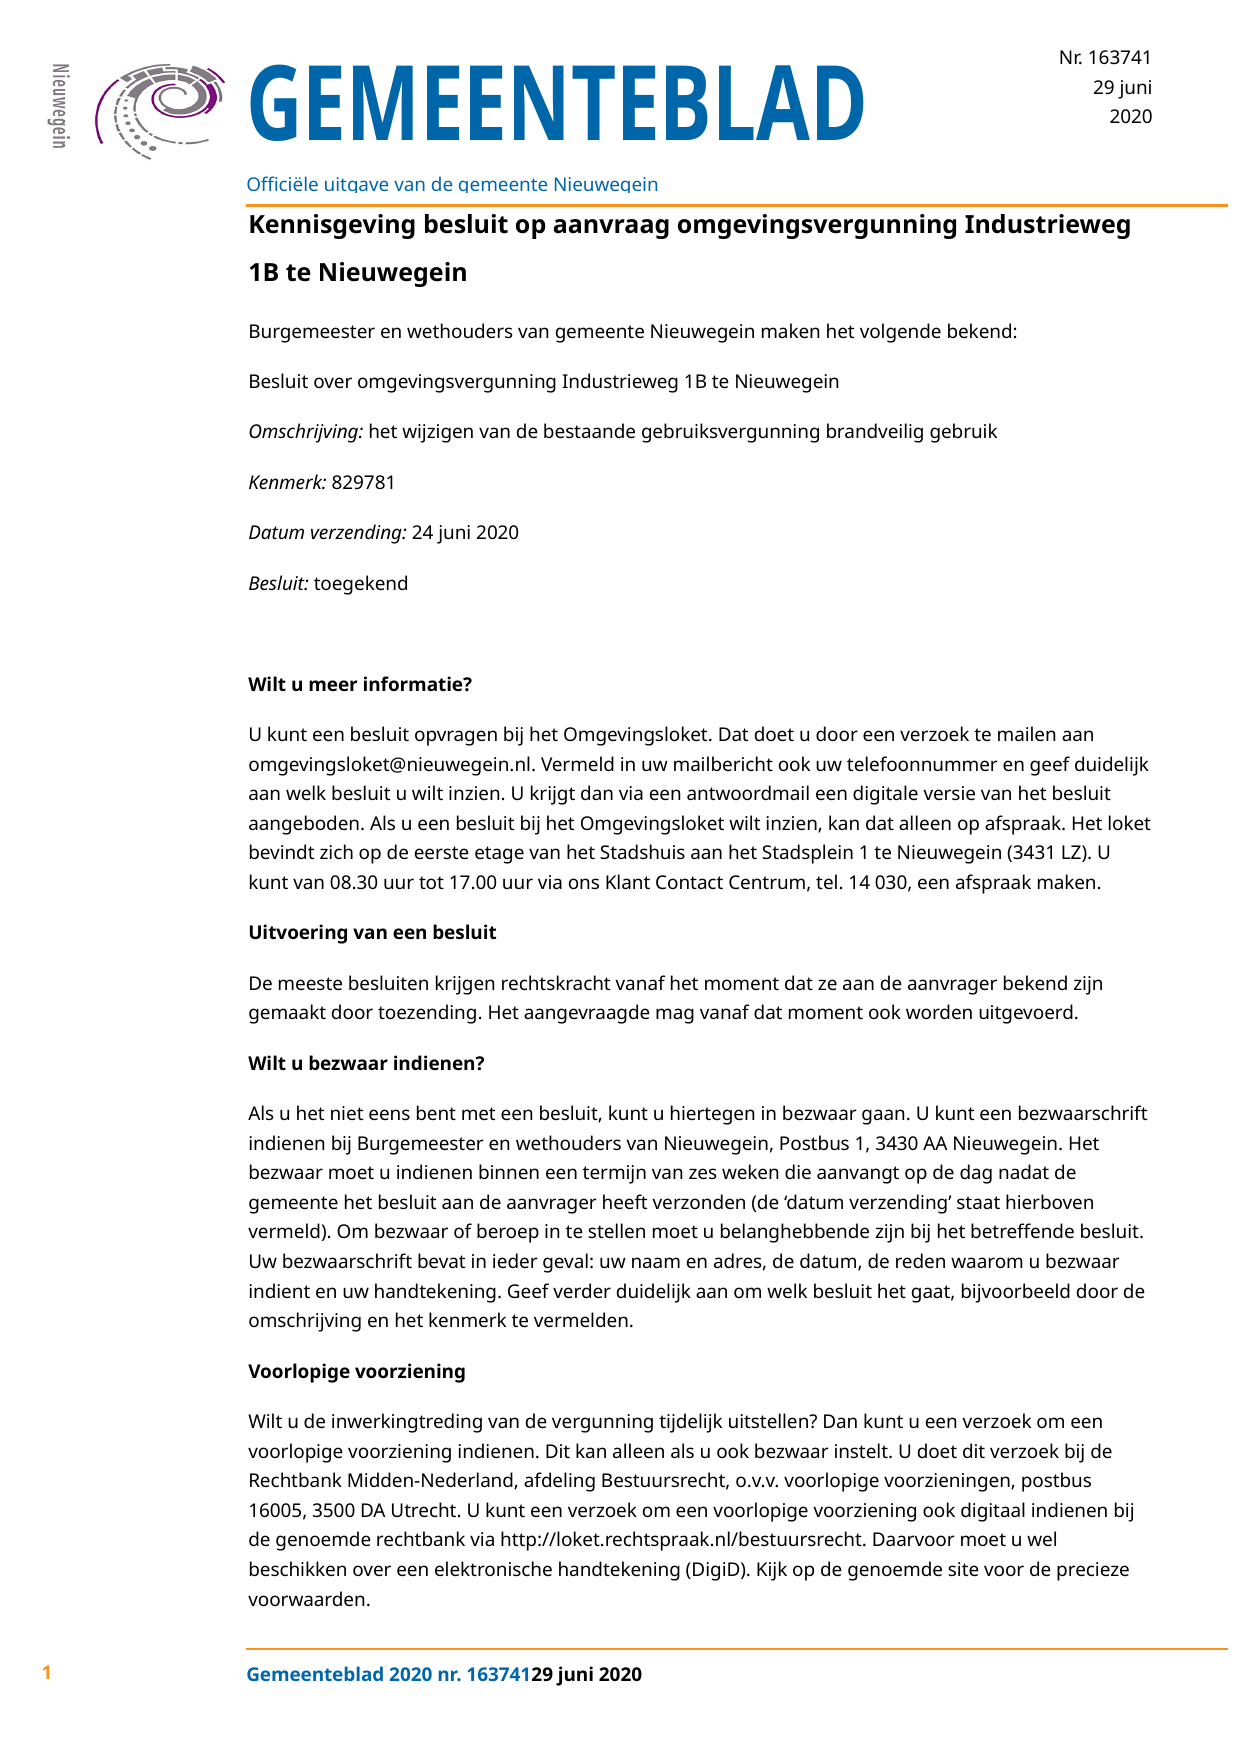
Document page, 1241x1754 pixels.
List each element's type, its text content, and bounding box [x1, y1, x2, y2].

text Wilt u meer informatie? [248, 671, 1152, 697]
text Omschrijving: het wijzigen van de bestaande gebruiksvergunning brandveilig gebruik [248, 419, 1152, 444]
picture [41, 47, 231, 172]
text Als u het niet eens bent met een besluit, kunt u hiertegen in bezwaar gaan. U kunt een bezwaarschrift indienen bij Burgemeester en wethouders van Nieuwegein, Postbus 1, 3430 AA Nieuwegein. Het bezwaar moet u indienen binnen een termijn van zes weken die aanvangt op de dag nadat de gemeente het besluit aan de aanvrager heeft verzonden (de ‘datum verzending’ staat hierboven vermeld). Om bezwaar of beroep in te stellen moet u belanghebbende zijn bij het betreffende besluit. Uw bezwaarschrift bevat in ieder geval: uw naam en adres, de datum, de reden waarom u bezwaar indient en uw handtekening. Geef verder duidelijk aan om welk besluit het gaat, bijvoorbeeld door de omschrijving en het kenmerk te vermelden. [248, 1100, 1152, 1333]
text Besluit over omgevingsvergunning Industrieweg 1B te Nieuwegein [248, 368, 1152, 394]
text Wilt u bezwaar indienen? [248, 1050, 1152, 1076]
text Kennisgeving besluit op aanvraag omgevingsvergunning Industrieweg 1B te Nieuwegein [248, 207, 1152, 288]
text De meeste besluiten krijgen rechtskracht vanaf het moment dat ze aan de aanvrager bekend zijn gemaakt door toezending. Het aangevraagde mag vanaf dat moment ook worden uitgevoerd. [248, 970, 1152, 1025]
text Datum verzending: 24 juni 2020 [248, 519, 1152, 545]
text Kenmerk: 829781 [248, 469, 1152, 495]
text Uitvoering van een besluit [248, 919, 1152, 945]
text Voorlopige voorziening [248, 1358, 1152, 1384]
text Burgemeester en wethouders van gemeente Nieuwegein maken het volgende bekend: [248, 318, 1152, 344]
text Wilt u de inwerkingtreding van de vergunning tijdelijk uitstellen? Dan kunt u een verzoek om een voorlopige voorziening indienen. Dit kan alleen als u ook bezwaar instelt. U doet dit verzoek bij de Rechtbank Midden-Nederland, afdeling Bestuursrecht, o.v.v. voorlopige voorzieningen, postbus 16005, 3500 DA Utrecht. U kunt een verzoek om een voorlopige voorziening ook digitaal indienen bij de genoemde rechtbank via http://loket.rechtspraak.nl/bestuursrecht. Daarvoor moet u wel beschikken over een elektronische handtekening (DigiD). Kijk op de genoemde site voor de precieze voorwaarden. [248, 1408, 1152, 1612]
text U kunt een besluit opvragen bij het Omgevingsloket. Dat doet u door een verzoek te mailen aan omgevingsloket@nieuwegein.nl. Vermeld in uw mailbericht ook uw telefoonnummer en geef duidelijk aan welk besluit u wilt inzien. U krijgt dan via een antwoordmail een digitale versie van het besluit aangeboden. Als u een besluit bij het Omgevingsloket wilt inzien, kan dat alleen op afspraak. Het loket bevindt zich op de eerste etage van het Stadshuis aan het Stadsplein 1 te Nieuwegein (3431 LZ). U kunt van 08.30 uur tot 17.00 uur via ons Klant Contact Centrum, tel. 14 030, een afspraak maken. [248, 721, 1152, 895]
text Besluit: toegekend [248, 570, 1152, 596]
